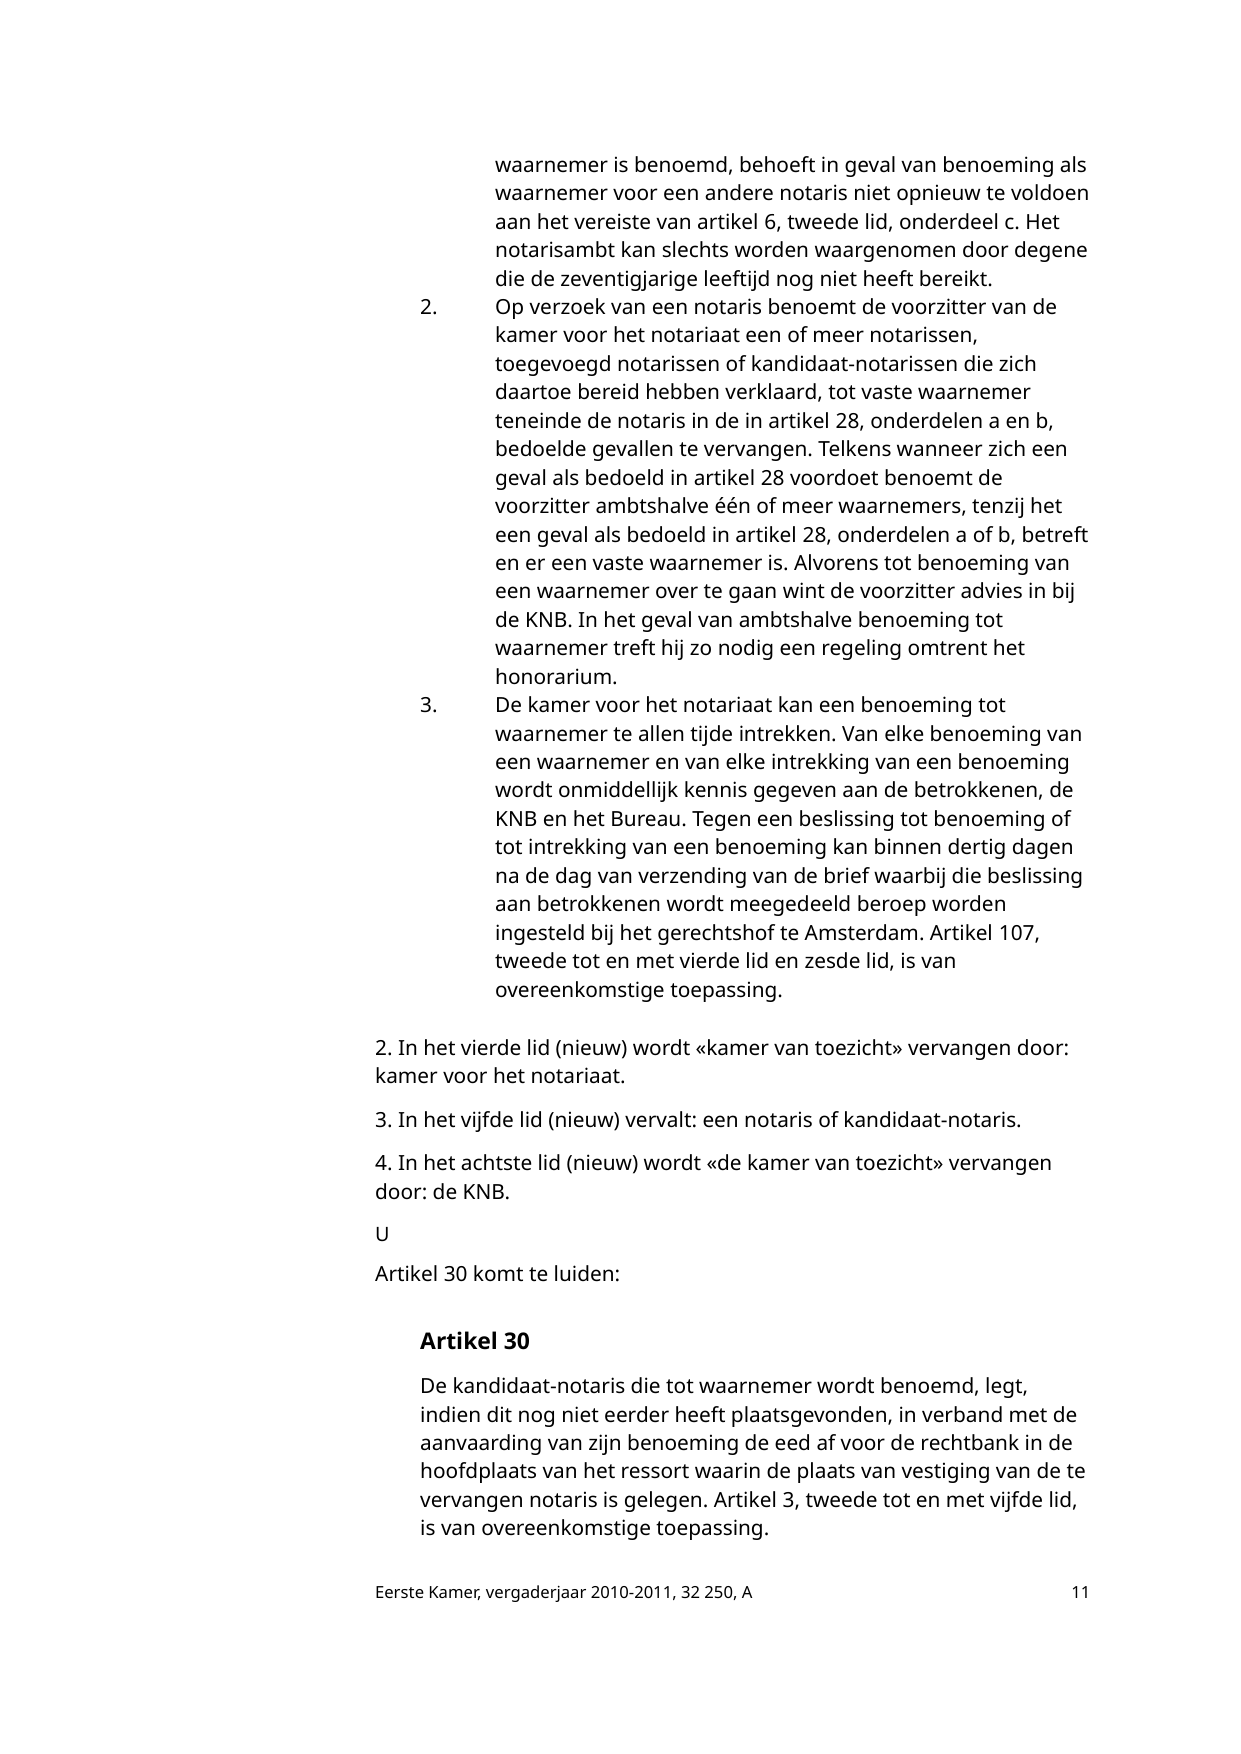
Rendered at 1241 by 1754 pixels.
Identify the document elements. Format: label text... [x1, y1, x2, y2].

list Op verzoek van een notaris benoemt de voorzitter van de kamer voor het notariaat een of meer notarissen, toegevoegd notarissen of kandidaat-notarissen die zich daartoe bereid hebben verklaard, tot vaste waarnemer teneinde de notaris in de in artikel 28, onderdelen a en b, bedoelde gevallen te vervangen. Telkens wanneer zich een geval als bedoeld in artikel 28 voordoet benoemt de voorzitter ambtshalve één of meer waarnemers, tenzij het een geval als bedoeld in artikel 28, onderdelen a of b, betreft en er een vaste waarnemer is. Alvorens tot benoeming van een waarnemer over te gaan wint de voorzitter advies in bij de KNB. In het geval van ambtshalve benoeming tot waarnemer treft hij zo nodig een regeling omtrent het honorarium. [420, 292, 1090, 690]
list waarnemer is benoemd, behoeft in geval van benoeming als waarnemer voor een andere notaris niet opnieuw te voldoen aan het vereiste van artikel 6, tweede lid, onderdeel c. Het notarisambt kan slechts worden waargenomen door degene die de zeventigjarige leeftijd nog niet heeft bereikt. [420, 150, 1090, 292]
text 3. In het vijfde lid (nieuw) vervalt: een notaris of kandidaat-notaris. [375, 1105, 1090, 1133]
text Artikel 30 komt te luiden: [375, 1259, 1090, 1287]
subtitle Artikel 30 [420, 1325, 1090, 1356]
text De kandidaat-notaris die tot waarnemer wordt benoemd, legt, indien dit nog niet eerder heeft plaatsgevonden, in verband met de aanvaarding van zijn benoeming de eed af voor de rechtbank in de hoofdplaats van het ressort waarin de plaats van vestiging van de te vervangen notaris is gelegen. Artikel 3, tweede tot en met vijfde lid, is van overeenkomstige toepassing. [420, 1371, 1090, 1542]
text 2. In het vierde lid (nieuw) wordt «kamer van toezicht» vervangen door: kamer voor het notariaat. [375, 1033, 1090, 1090]
text 4. In het achtste lid (nieuw) wordt «de kamer van toezicht» vervangen door: de KNB. [375, 1148, 1090, 1205]
list De kamer voor het notariaat kan een benoeming tot waarnemer te allen tijde intrekken. Van elke benoeming van een waarnemer en van elke intrekking van een benoeming wordt onmiddellijk kennis gegeven aan de betrokkenen, de KNB en het Bureau. Tegen een beslissing tot benoeming of tot intrekking van een benoeming kan binnen dertig dagen na de dag van verzending van de brief waarbij die beslissing aan betrokkenen wordt meegedeeld beroep worden ingesteld bij het gerechtshof te Amsterdam. Artikel 107, tweede tot en met vierde lid en zesde lid, is van overeenkomstige toepassing. [420, 690, 1090, 1003]
text U [375, 1220, 1090, 1247]
